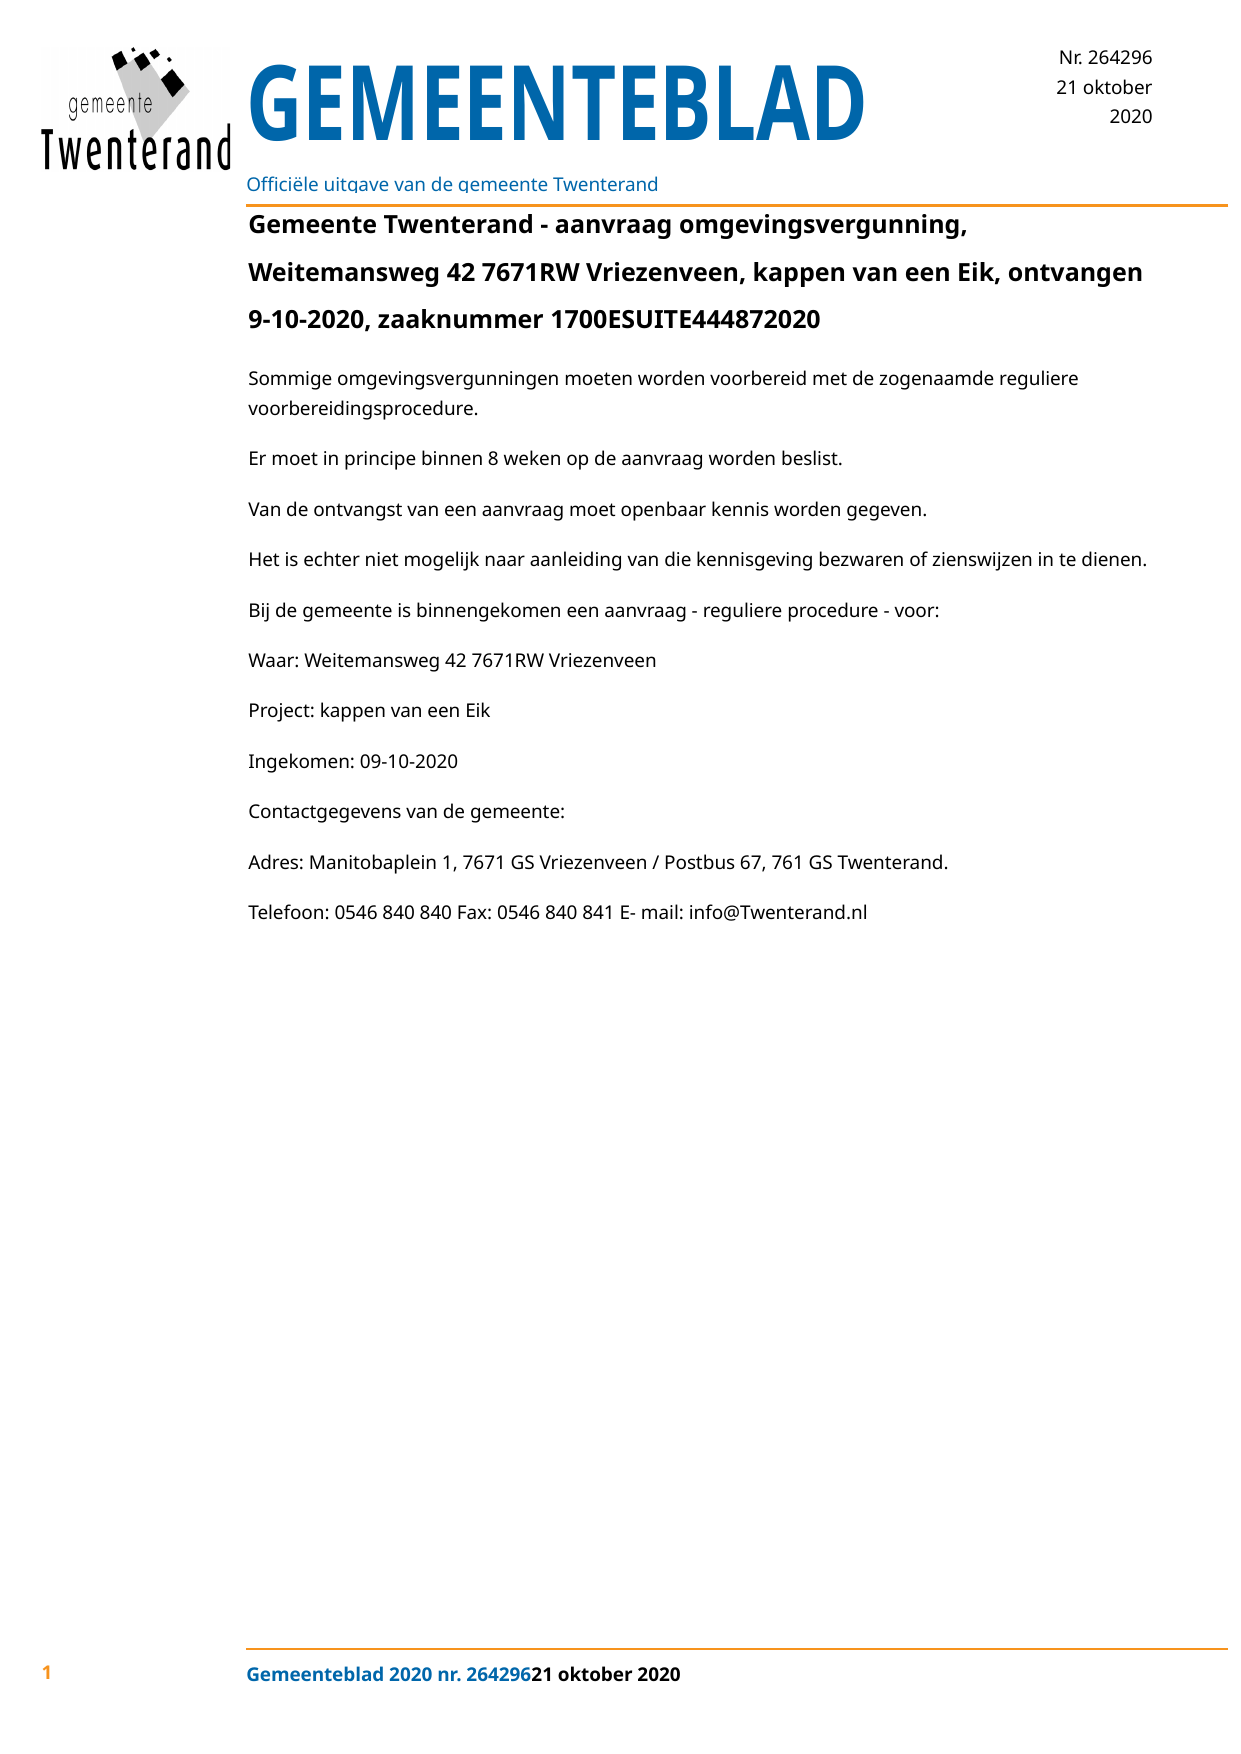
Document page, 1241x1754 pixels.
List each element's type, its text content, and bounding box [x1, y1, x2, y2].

text Project: kappen van een Eik [248, 698, 1152, 723]
text Er moet in principe binnen 8 weken op de aanvraag worden beslist. [248, 446, 1152, 471]
text Telefoon: 0546 840 840 Fax: 0546 840 841 E- mail: info@Twenterand.nl [248, 899, 1152, 925]
text Sommige omgevingsvergunningen moeten worden voorbereid met de zogenaamde reguliere voorbereidingsprocedure. [248, 366, 1152, 421]
text Van de ontvangst van een aanvraag moet openbaar kennis worden gegeven. [248, 496, 1152, 522]
text Het is echter niet mogelijk naar aanleiding van die kennisgeving bezwaren of zienswijzen in te dienen. [248, 546, 1152, 572]
text Adres: Manitobaplein 1, 7671 GS Vriezenveen / Postbus 67, 761 GS Twenterand. [248, 849, 1152, 874]
text Bij de gemeente is binnengekomen een aanvraag - reguliere procedure - voor: [248, 597, 1152, 622]
text Waar: Weitemansweg 42 7671RW Vriezenveen [248, 647, 1152, 673]
text Ingekomen: 09-10-2020 [248, 748, 1152, 774]
text Gemeente Twenterand - aanvraag omgevingsvergunning, Weitemansweg 42 7671RW Vriezenveen, kappen van een Eik, ontvangen 9-10-2020, zaaknummer 1700ESUITE444872020 [248, 207, 1152, 336]
picture [41, 47, 231, 172]
text Contactgegevens van de gemeente: [248, 798, 1152, 824]
